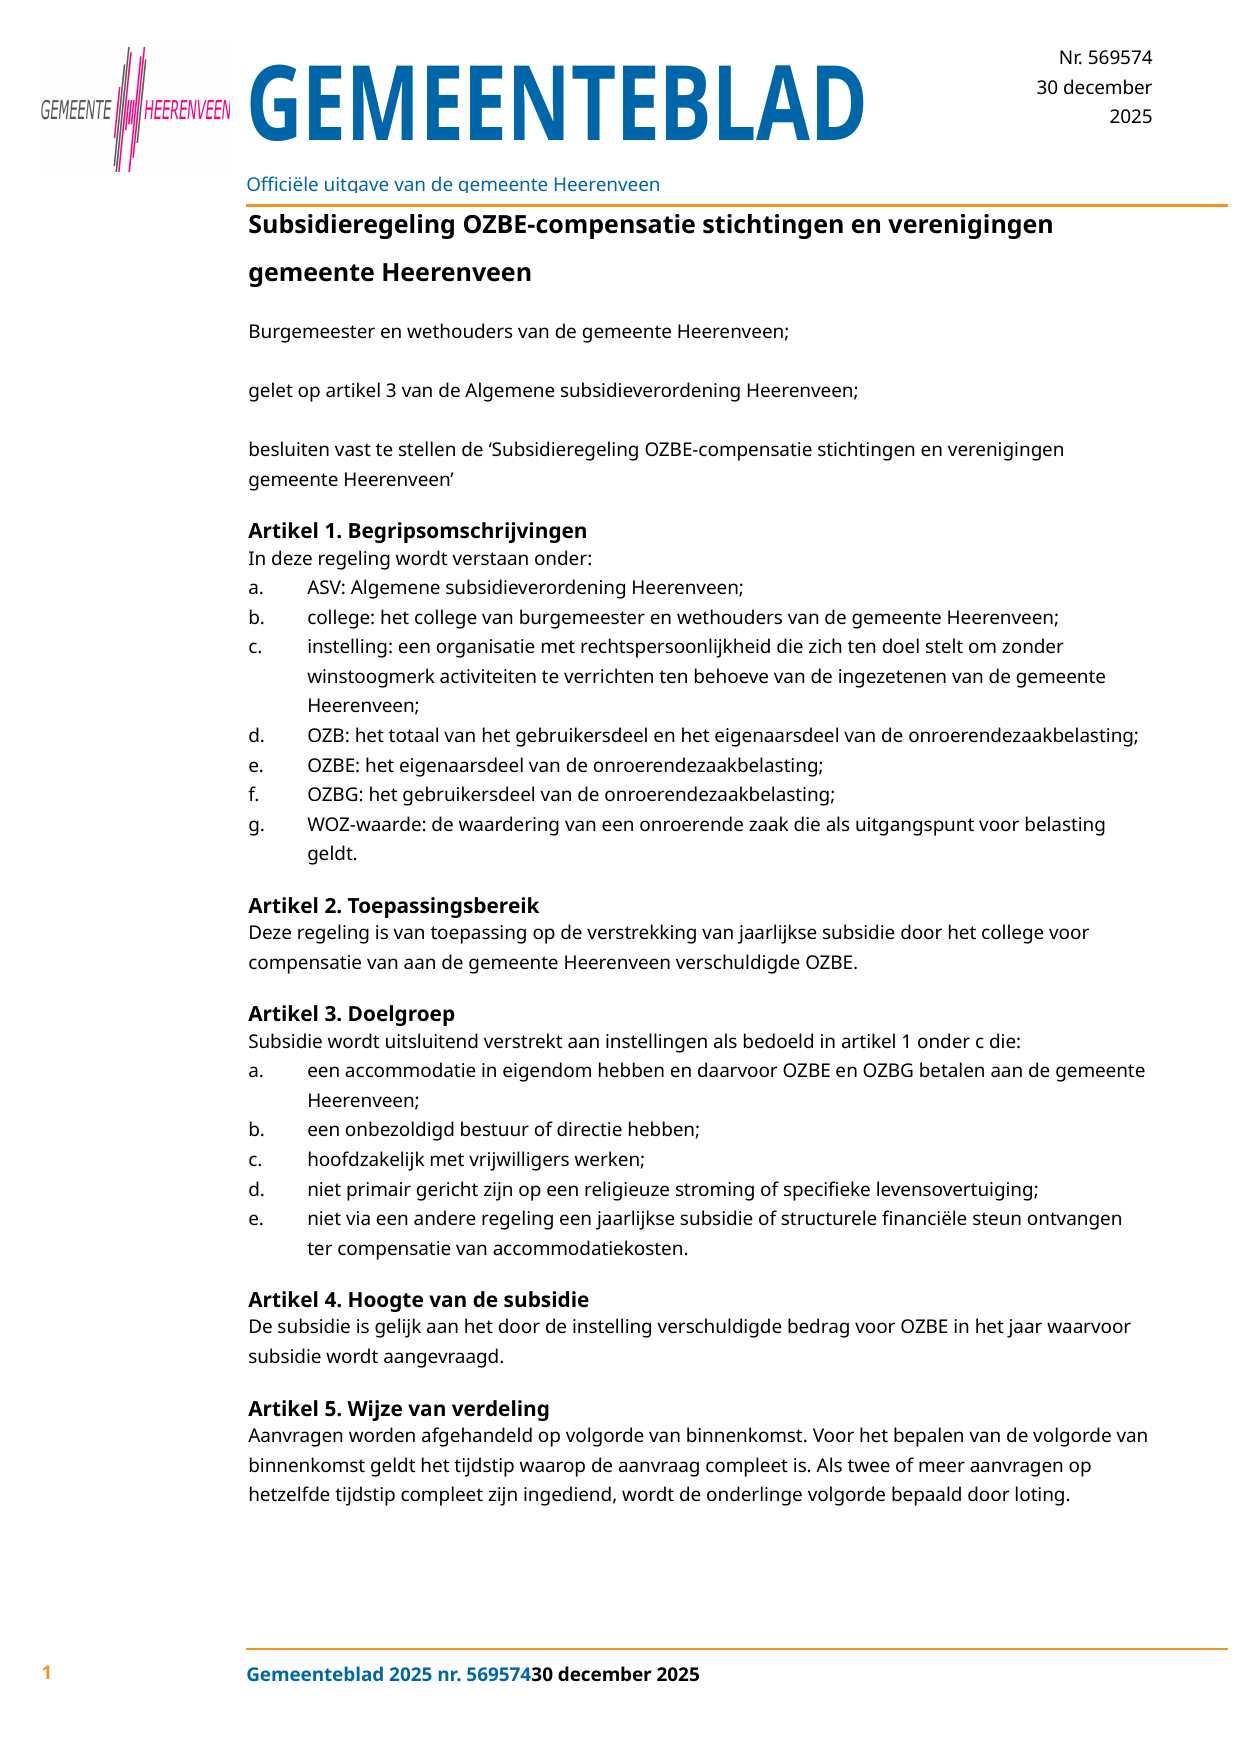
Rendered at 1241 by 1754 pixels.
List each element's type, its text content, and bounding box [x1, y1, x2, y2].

list OZBG: het gebruikersdeel van de onroerendezaakbelasting; [248, 781, 1152, 807]
text Artikel 5. Wijze van verdeling [248, 1394, 1152, 1422]
list een onbezoldigd bestuur of directie hebben; [248, 1117, 1152, 1142]
text gelet op artikel 3 van de Algemene subsidieverordening Heerenveen; [248, 377, 1152, 403]
text Artikel 3. Doelgroep [248, 999, 1152, 1028]
list college: het college van burgemeester en wethouders van de gemeente Heerenveen; [248, 604, 1152, 629]
text besluiten vast te stellen de ‘Subsidieregeling OZBE-compensatie stichtingen en verenigingen gemeente Heerenveen’ [248, 436, 1152, 492]
list OZBE: het eigenaarsdeel van de onroerendezaakbelasting; [248, 752, 1152, 777]
list hoofdzakelijk met vrijwilligers werken; [248, 1146, 1152, 1172]
text Artikel 1. Begripsomschrijvingen [248, 516, 1152, 545]
list een accommodatie in eigendom hebben en daarvoor OZBE en OZBG betalen aan de gemeente Heerenveen; [248, 1057, 1152, 1113]
text Artikel 4. Hoogte van de subsidie [248, 1285, 1152, 1314]
text Artikel 2. Toepassingsbereik [248, 891, 1152, 919]
text Burgemeester en wethouders van de gemeente Heerenveen; [248, 318, 1152, 344]
list ASV: Algemene subsidieverordening Heerenveen; [248, 574, 1152, 600]
list niet via een andere regeling een jaarlijkse subsidie of structurele financiële steun ontvangen ter compensatie van accommodatiekosten. [248, 1205, 1152, 1261]
text In deze regeling wordt verstaan onder: [248, 545, 1152, 570]
text De subsidie is gelijk aan het door de instelling verschuldigde bedrag voor OZBE in het jaar waarvoor subsidie wordt aangevraagd. [248, 1314, 1152, 1369]
picture [41, 47, 231, 172]
text Subsidieregeling OZBE-compensatie stichtingen en verenigingen gemeente Heerenveen [248, 207, 1152, 288]
list niet primair gericht zijn op een religieuze stroming of specifieke levensovertuiging; [248, 1176, 1152, 1201]
list OZB: het totaal van het gebruikersdeel en het eigenaarsdeel van de onroerendezaakbelasting; [248, 722, 1152, 748]
text Subsidie wordt uitsluitend verstrekt aan instellingen als bedoeld in artikel 1 onder c die: [248, 1028, 1152, 1053]
list WOZ-waarde: de waardering van een onroerende zaak die als uitgangspunt voor belasting geldt. [248, 811, 1152, 866]
text Aanvragen worden afgehandeld op volgorde van binnenkomst. Voor het bepalen van de volgorde van binnenkomst geldt het tijdstip waarop de aanvraag compleet is. Als twee of meer aanvragen op hetzelfde tijdstip compleet zijn ingediend, wordt de onderlinge volgorde bepaald door loting. [248, 1422, 1152, 1507]
list instelling: een organisatie met rechtspersoonlijkheid die zich ten doel stelt om zonder winstoogmerk activiteiten te verrichten ten behoeve van de ingezetenen van de gemeente Heerenveen; [248, 633, 1152, 718]
text Deze regeling is van toepassing op de verstrekking van jaarlijkse subsidie door het college voor compensatie van aan de gemeente Heerenveen verschuldigde OZBE. [248, 919, 1152, 975]
